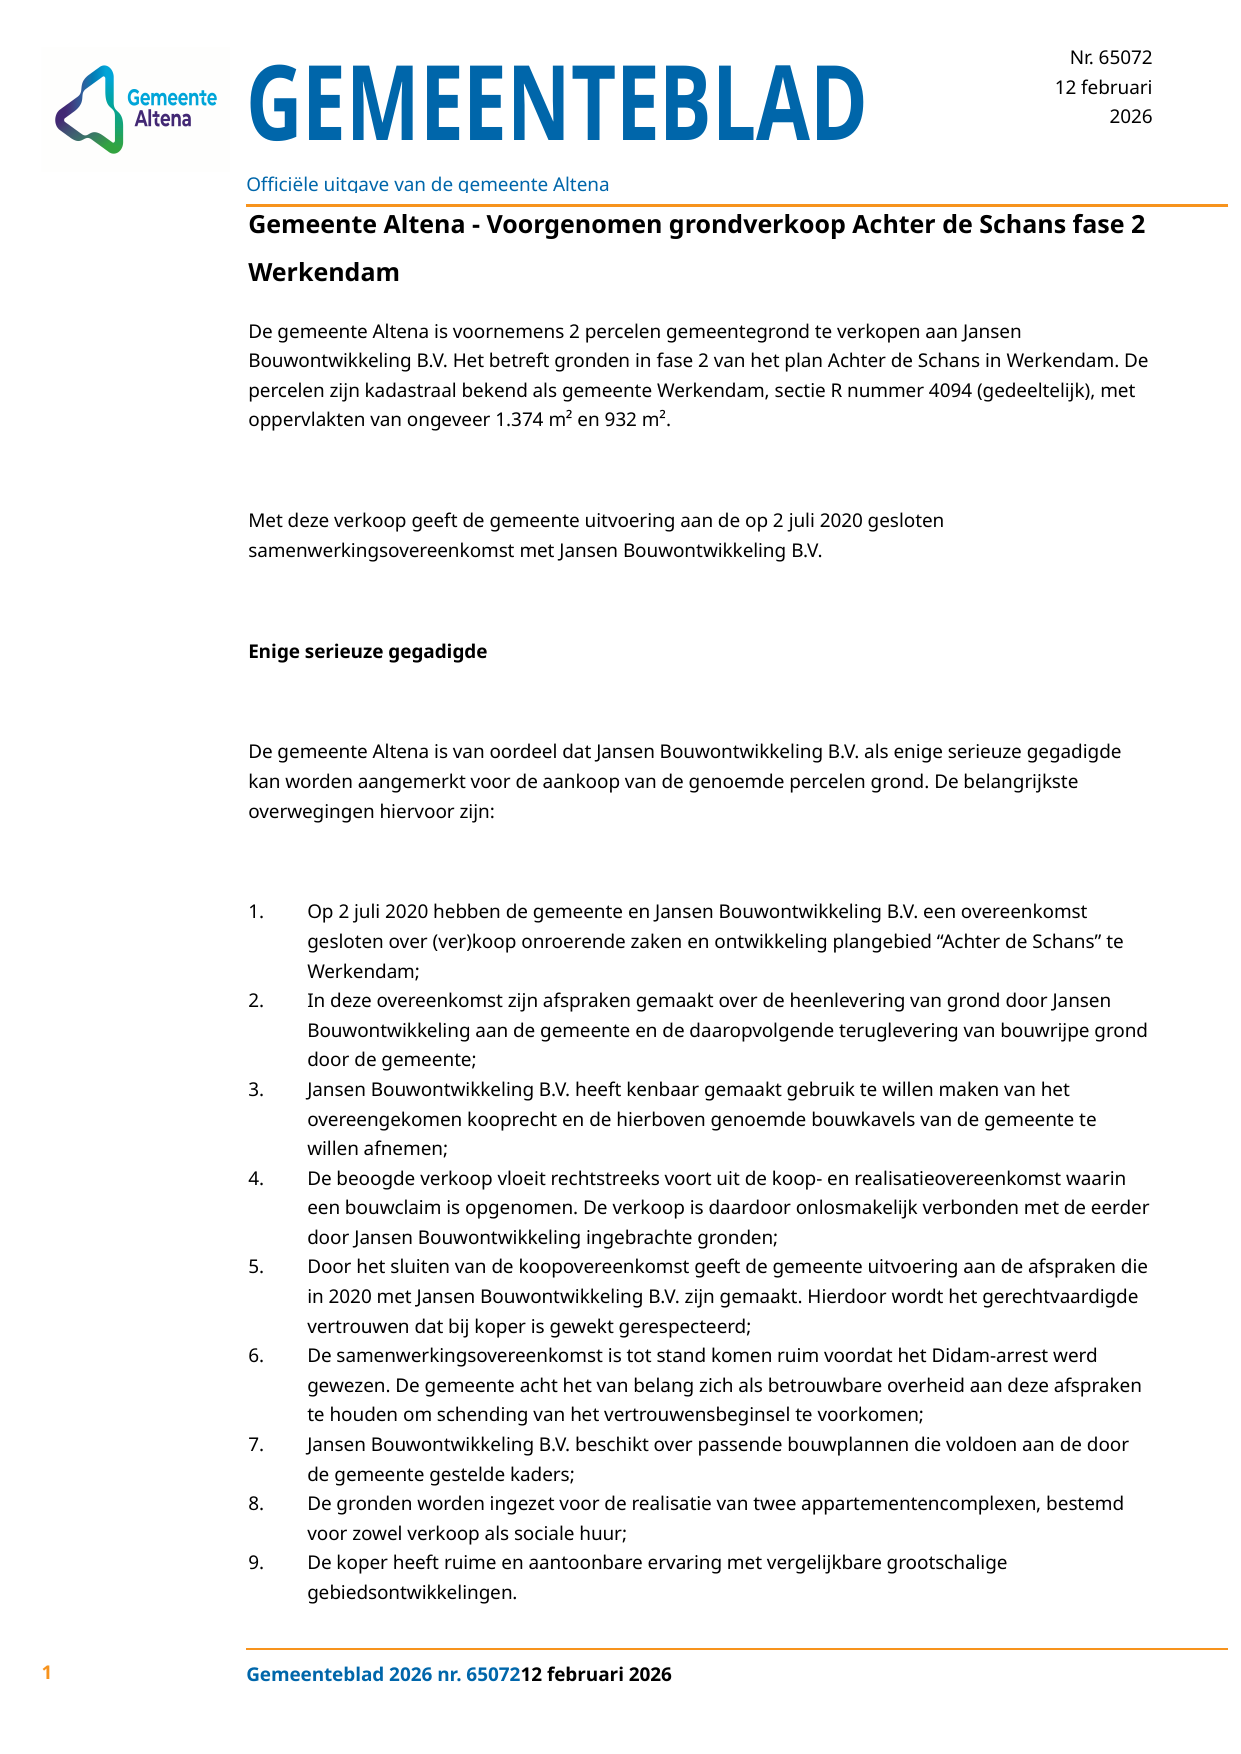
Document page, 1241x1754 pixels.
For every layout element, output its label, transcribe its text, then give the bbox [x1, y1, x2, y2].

text Gemeente Altena - Voorgenomen grondverkoop Achter de Schans fase 2 Werkendam [248, 207, 1152, 288]
text Met deze verkoop geeft de gemeente uitvoering aan de op 2 juli 2020 gesloten samenwerkingsovereenkomst met Jansen Bouwontwikkeling B.V. [248, 507, 1152, 563]
list Jansen Bouwontwikkeling B.V. beschikt over passende bouwplannen die voldoen aan de door de gemeente gestelde kaders; [248, 1431, 1152, 1487]
list Door het sluiten van de koopovereenkomst geeft de gemeente uitvoering aan de afspraken die in 2020 met Jansen Bouwontwikkeling B.V. zijn gemaakt. Hierdoor wordt het gerechtvaardigde vertrouwen dat bij koper is gewekt gerespecteerd; [248, 1254, 1152, 1339]
text De gemeente Altena is van oordeel dat Jansen Bouwontwikkeling B.V. als enige serieuze gegadigde kan worden aangemerkt voor de aankoop van de genoemde percelen grond. De belangrijkste overwegingen hiervoor zijn: [248, 739, 1152, 824]
text Enige serieuze gegadigde [248, 638, 1152, 664]
list De gronden worden ingezet voor de realisatie van twee appartementencomplexen, bestemd voor zowel verkoop als sociale huur; [248, 1490, 1152, 1546]
list De koper heeft ruime en aantoonbare ervaring met vergelijkbare grootschalige gebiedsontwikkelingen. [248, 1549, 1152, 1605]
picture [41, 47, 231, 172]
text De gemeente Altena is voornemens 2 percelen gemeentegrond te verkopen aan Jansen Bouwontwikkeling B.V. Het betreft gronden in fase 2 van het plan Achter de Schans in Werkendam. De percelen zijn kadastraal bekend als gemeente Werkendam, sectie R nummer 4094 (gedeeltelijk), met oppervlakten van ongeveer 1.374 m² en 932 m². [248, 318, 1152, 432]
list Op 2 juli 2020 hebben de gemeente en Jansen Bouwontwikkeling B.V. een overeenkomst gesloten over (ver)koop onroerende zaken en ontwikkeling plangebied “Achter de Schans” te Werkendam; [248, 899, 1152, 984]
list In deze overeenkomst zijn afspraken gemaakt over de heenlevering van grond door Jansen Bouwontwikkeling aan de gemeente en de daaropvolgende teruglevering van bouwrijpe grond door de gemeente; [248, 987, 1152, 1072]
list De beoogde verkoop vloeit rechtstreeks voort uit de koop- en realisatieovereenkomst waarin een bouwclaim is opgenomen. De verkoop is daardoor onlosmakelijk verbonden met de eerder door Jansen Bouwontwikkeling ingebrachte gronden; [248, 1165, 1152, 1250]
list De samenwerkingsovereenkomst is tot stand komen ruim voordat het Didam-arrest werd gewezen. De gemeente acht het van belang zich als betrouwbare overheid aan deze afspraken te houden om schending van het vertrouwensbeginsel te voorkomen; [248, 1342, 1152, 1427]
list Jansen Bouwontwikkeling B.V. heeft kenbaar gemaakt gebruik te willen maken van het overeengekomen kooprecht en de hierboven genoemde bouwkavels van de gemeente te willen afnemen; [248, 1076, 1152, 1161]
